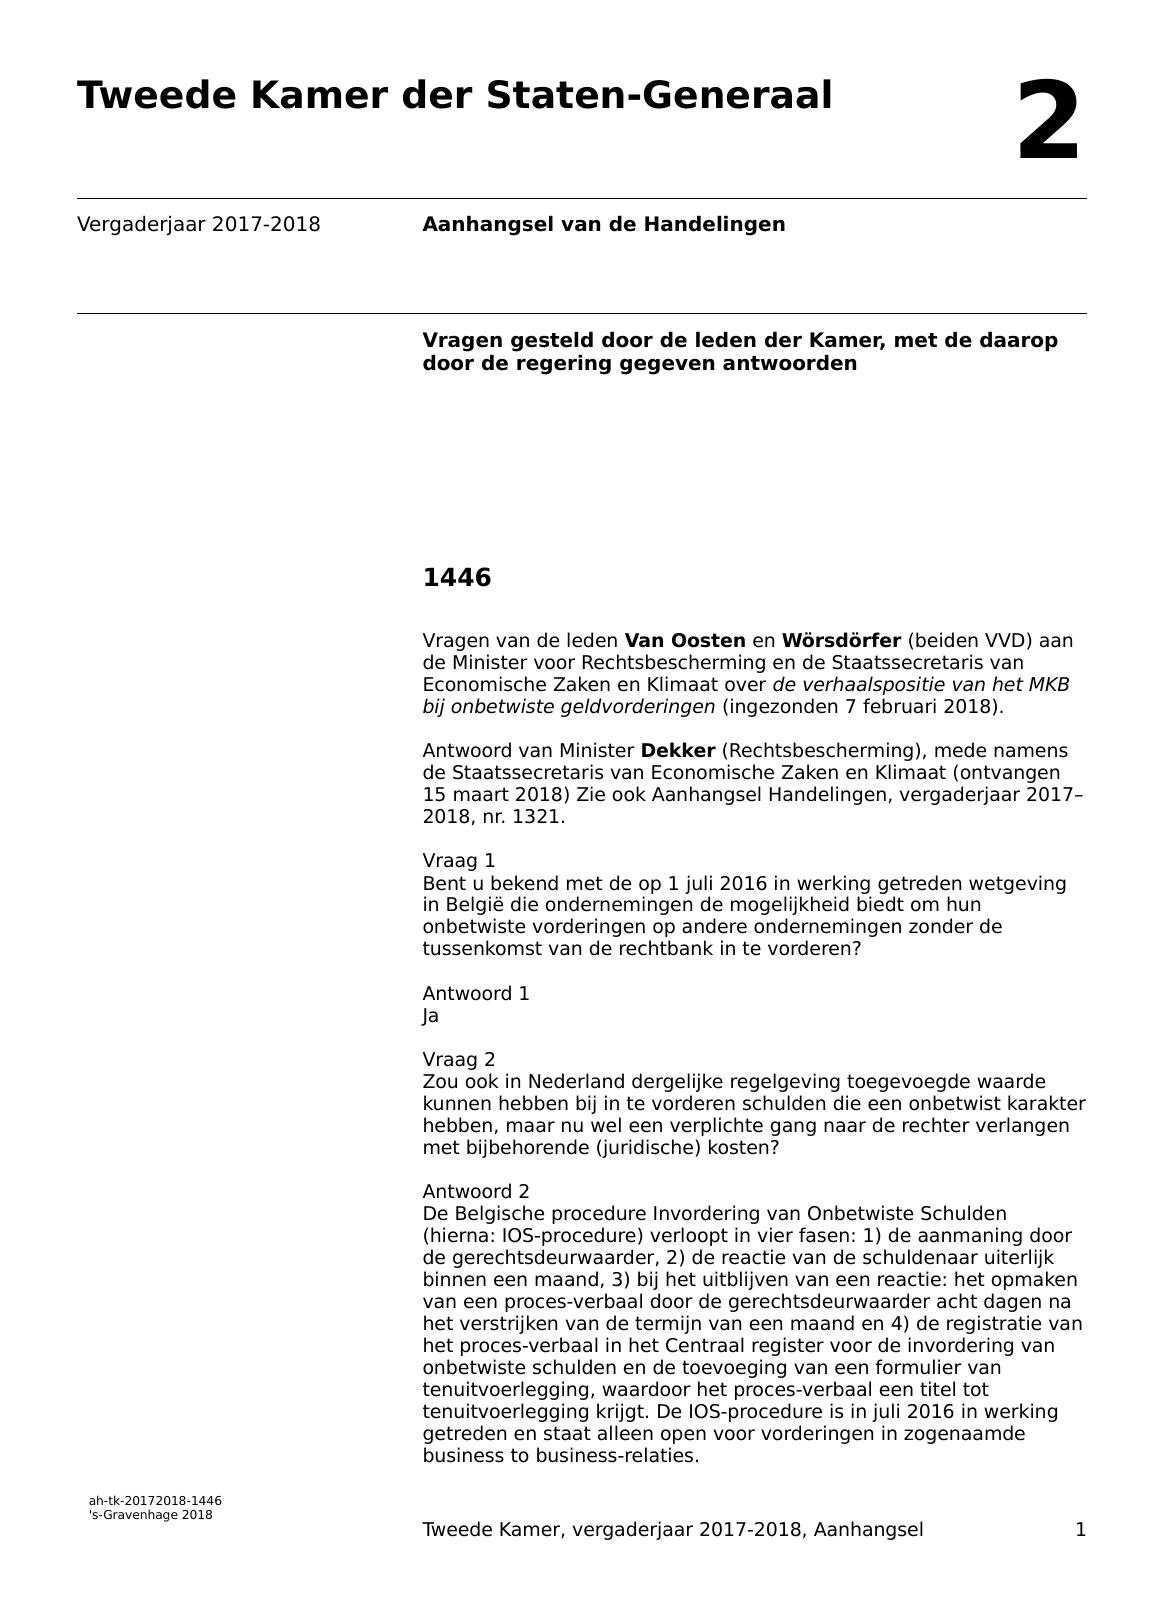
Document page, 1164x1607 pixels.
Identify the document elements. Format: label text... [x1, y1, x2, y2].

text Zou ook in Nederland dergelijke regelgeving toegevoegde waarde kunnen hebben bij in te vorderen schulden die een onbetwist karakter hebben, maar nu wel een verplichte gang naar de rechter verlangen met bijbehorende (juridische) kosten? [422, 1071, 1087, 1158]
text Antwoord van Minister Dekker (Rechtsbescherming), mede namens de Staatssecretaris van Economische Zaken en Klimaat (ontvangen 15 maart 2018) Zie ook Aanhangsel Handelingen, vergaderjaar 2017–2018, nr. 1321. [422, 740, 1087, 828]
table_cell Vragen gesteld door de leden der Kamer, met de daarop door de regering gegeven antwoorden [422, 314, 1087, 375]
text 1446 [422, 563, 1087, 592]
text Antwoord 2 [422, 1181, 1087, 1203]
text Vragen van de leden Van Oosten en Wörsdörfer (beiden VVD) aan de Minister voor Rechtsbescherming en de Staatssecretaris van Economische Zaken en Klimaat over de verhaalspositie van het MKB bij onbetwiste geldvorderingen (ingezonden 7 februari 2018). [422, 630, 1087, 718]
text Antwoord 1 [422, 982, 1087, 1004]
text 's-Gravenhage 2018 [88, 1508, 323, 1522]
text Vraag 2 [422, 1049, 1087, 1071]
table_cell [77, 314, 422, 375]
table_header 2 [886, 59, 1087, 198]
table_header Tweede Kamer der Staten-Generaal [77, 59, 886, 198]
text Vraag 1 [422, 850, 1087, 872]
text De Belgische procedure Invordering van Onbetwiste Schulden (hierna: IOS-procedure) verloopt in vier fasen: 1) de aanmaning door de gerechtsdeurwaarder, 2) de reactie van de schuldenaar uiterlijk binnen een maand, 3) bij het uitblijven van een reactie: het opmaken van een proces-verbaal door de gerechtsdeurwaarder acht dagen na het verstrijken van de termijn van een maand en 4) de registratie van het proces-verbaal in het Centraal register voor de invordering van onbetwiste schulden en de toevoeging van een formulier van tenuitvoerlegging, waardoor het proces-verbaal een titel tot tenuitvoerlegging krijgt. De IOS-procedure is in juli 2016 in werking getreden en staat alleen open voor vorderingen in zogenaamde business to business-relaties. [422, 1203, 1087, 1466]
table_cell Aanhangsel van de Handelingen [422, 199, 1087, 313]
text Bent u bekend met de op 1 juli 2016 in werking getreden wetgeving in België die ondernemingen de mogelijkheid biedt om hun onbetwiste vorderingen op andere ondernemingen zonder de tussenkomst van de rechtbank in te vorderen? [422, 872, 1087, 960]
text Ja [422, 1004, 1087, 1026]
table_cell Vergaderjaar 2017-2018 [77, 199, 422, 313]
text ah-tk-20172018-1446 [88, 1494, 323, 1508]
